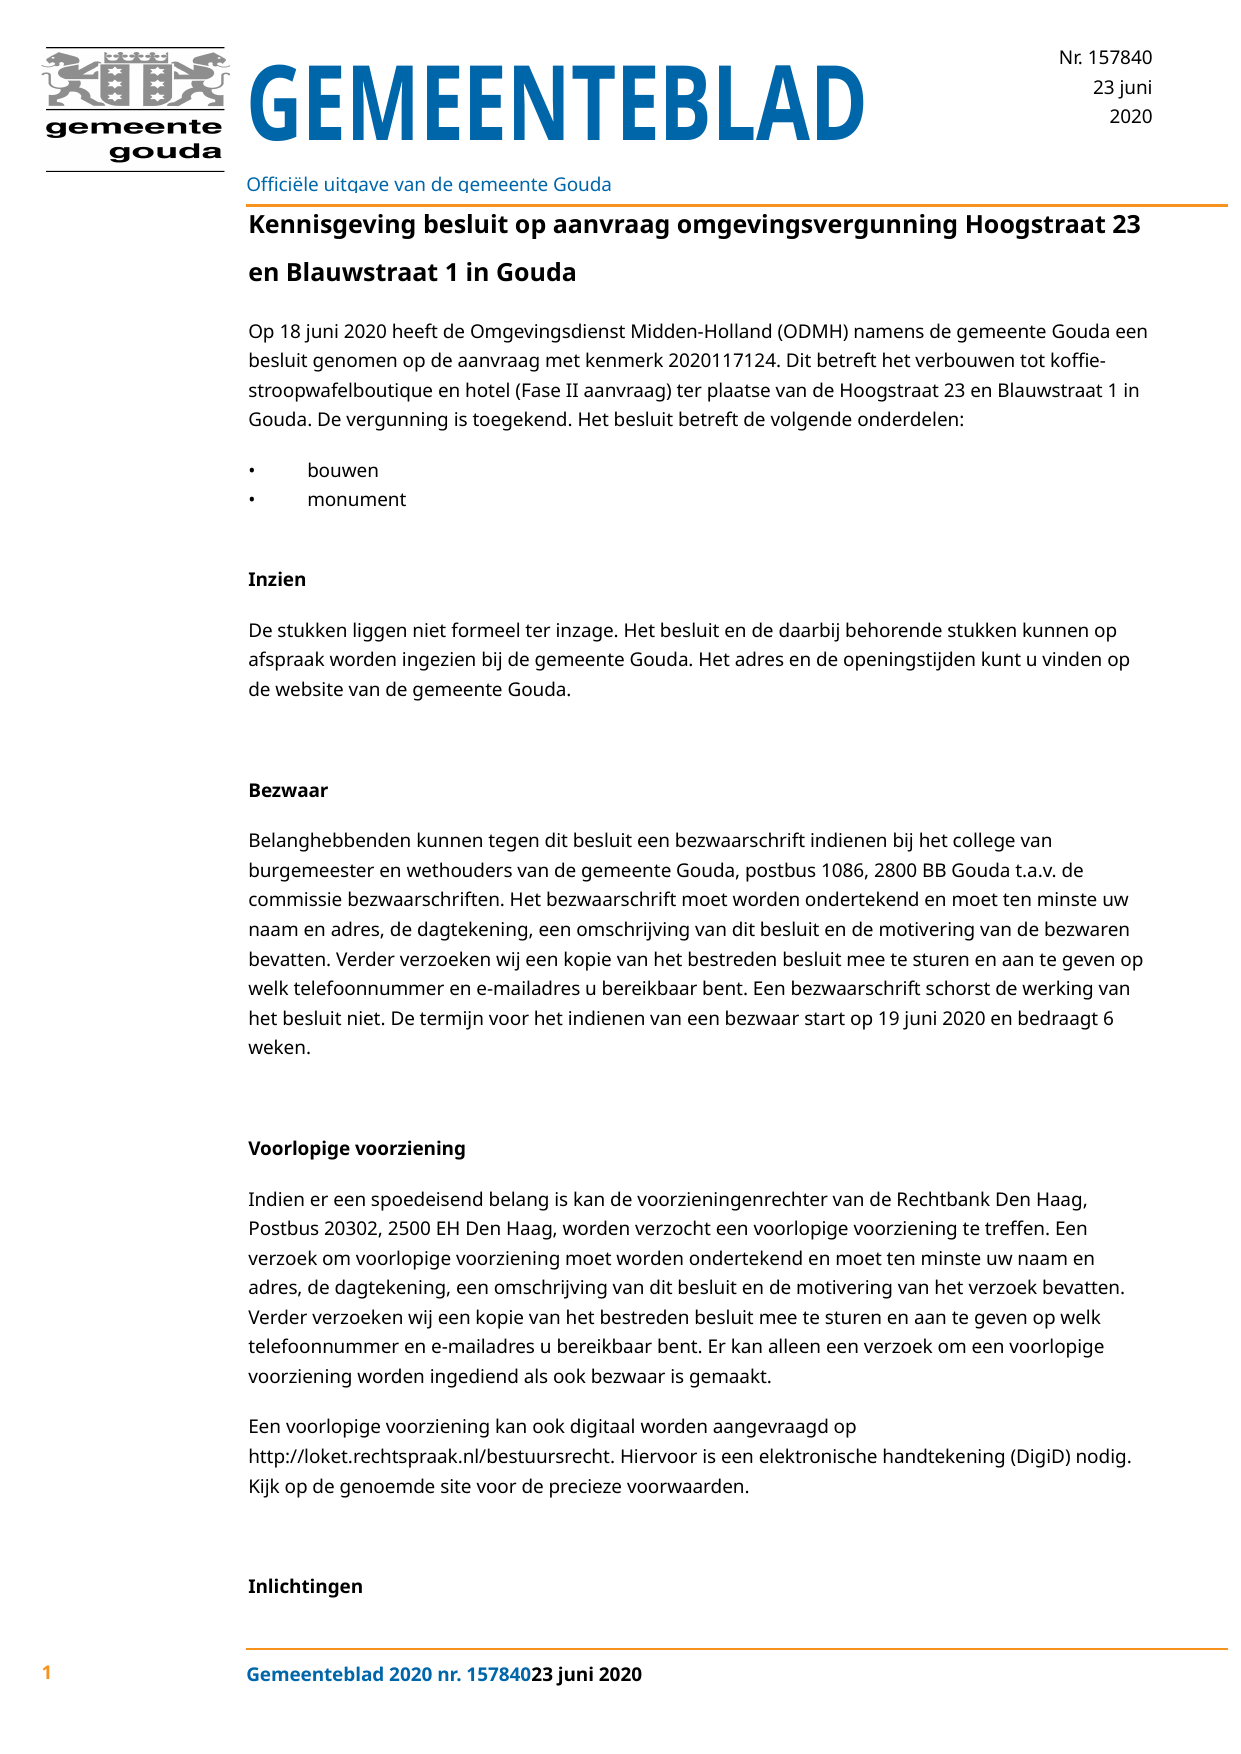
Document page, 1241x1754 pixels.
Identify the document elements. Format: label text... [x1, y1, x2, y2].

text De stukken liggen niet formeel ter inzage. Het besluit en de daarbij behorende stukken kunnen op afspraak worden ingezien bij de gemeente Gouda. Het adres en de openingstijden kunt u vinden op de website van de gemeente Gouda. [248, 617, 1152, 702]
picture [41, 47, 231, 172]
text Inlichtingen [248, 1574, 1152, 1599]
text Een voorlopige voorziening kan ook digitaal worden aangevraagd op http://loket.rechtspraak.nl/bestuursrecht. Hiervoor is een elektronische handtekening (DigiD) nodig. Kijk op de genoemde site voor de precieze voorwaarden. [248, 1414, 1152, 1499]
text Bezwaar [248, 777, 1152, 803]
text Inzien [248, 567, 1152, 592]
text Belanghebbenden kunnen tegen dit besluit een bezwaarschrift indienen bij het college van burgemeester en wethouders van de gemeente Gouda, postbus 1086, 2800 BB Gouda t.a.v. de commissie bezwaarschriften. Het bezwaarschrift moet worden ondertekend en moet ten minste uw naam en adres, de dagtekening, een omschrijving van dit besluit en de motivering van de bezwaren bevatten. Verder verzoeken wij een kopie van het bestreden besluit mee te sturen en aan te geven op welk telefoonnummer en e-mailadres u bereikbaar bent. Een bezwaarschrift schorst de werking van het besluit niet. De termijn voor het indienen van een bezwaar start op 19 juni 2020 en bedraagt 6 weken. [248, 827, 1152, 1060]
text Voorlopige voorziening [248, 1135, 1152, 1161]
text Op 18 juni 2020 heeft de Omgevingsdienst Midden-Holland (ODMH) namens de gemeente Gouda een besluit genomen op de aanvraag met kenmerk 2020117124. Dit betreft het verbouwen tot koffie-stroopwafelboutique en hotel (Fase II aanvraag) ter plaatse van de Hoogstraat 23 en Blauwstraat 1 in Gouda. De vergunning is toegekend. Het besluit betreft de volgende onderdelen: [248, 318, 1152, 432]
text Indien er een spoedeisend belang is kan de voorzieningenrechter van de Rechtbank Den Haag, Postbus 20302, 2500 EH Den Haag, worden verzocht een voorlopige voorziening te treffen. Een verzoek om voorlopige voorziening moet worden ondertekend en moet ten minste uw naam en adres, de dagtekening, een omschrijving van dit besluit en de motivering van het verzoek bevatten. Verder verzoeken wij een kopie van het bestreden besluit mee te sturen en aan te geven op welk telefoonnummer en e-mailadres u bereikbaar bent. Er kan alleen een verzoek om een voorlopige voorziening worden ingediend als ook bezwaar is gemaakt. [248, 1186, 1152, 1389]
list monument [248, 487, 1152, 512]
list bouwen [248, 457, 1152, 483]
text Kennisgeving besluit op aanvraag omgevingsvergunning Hoogstraat 23 en Blauwstraat 1 in Gouda [248, 207, 1152, 288]
